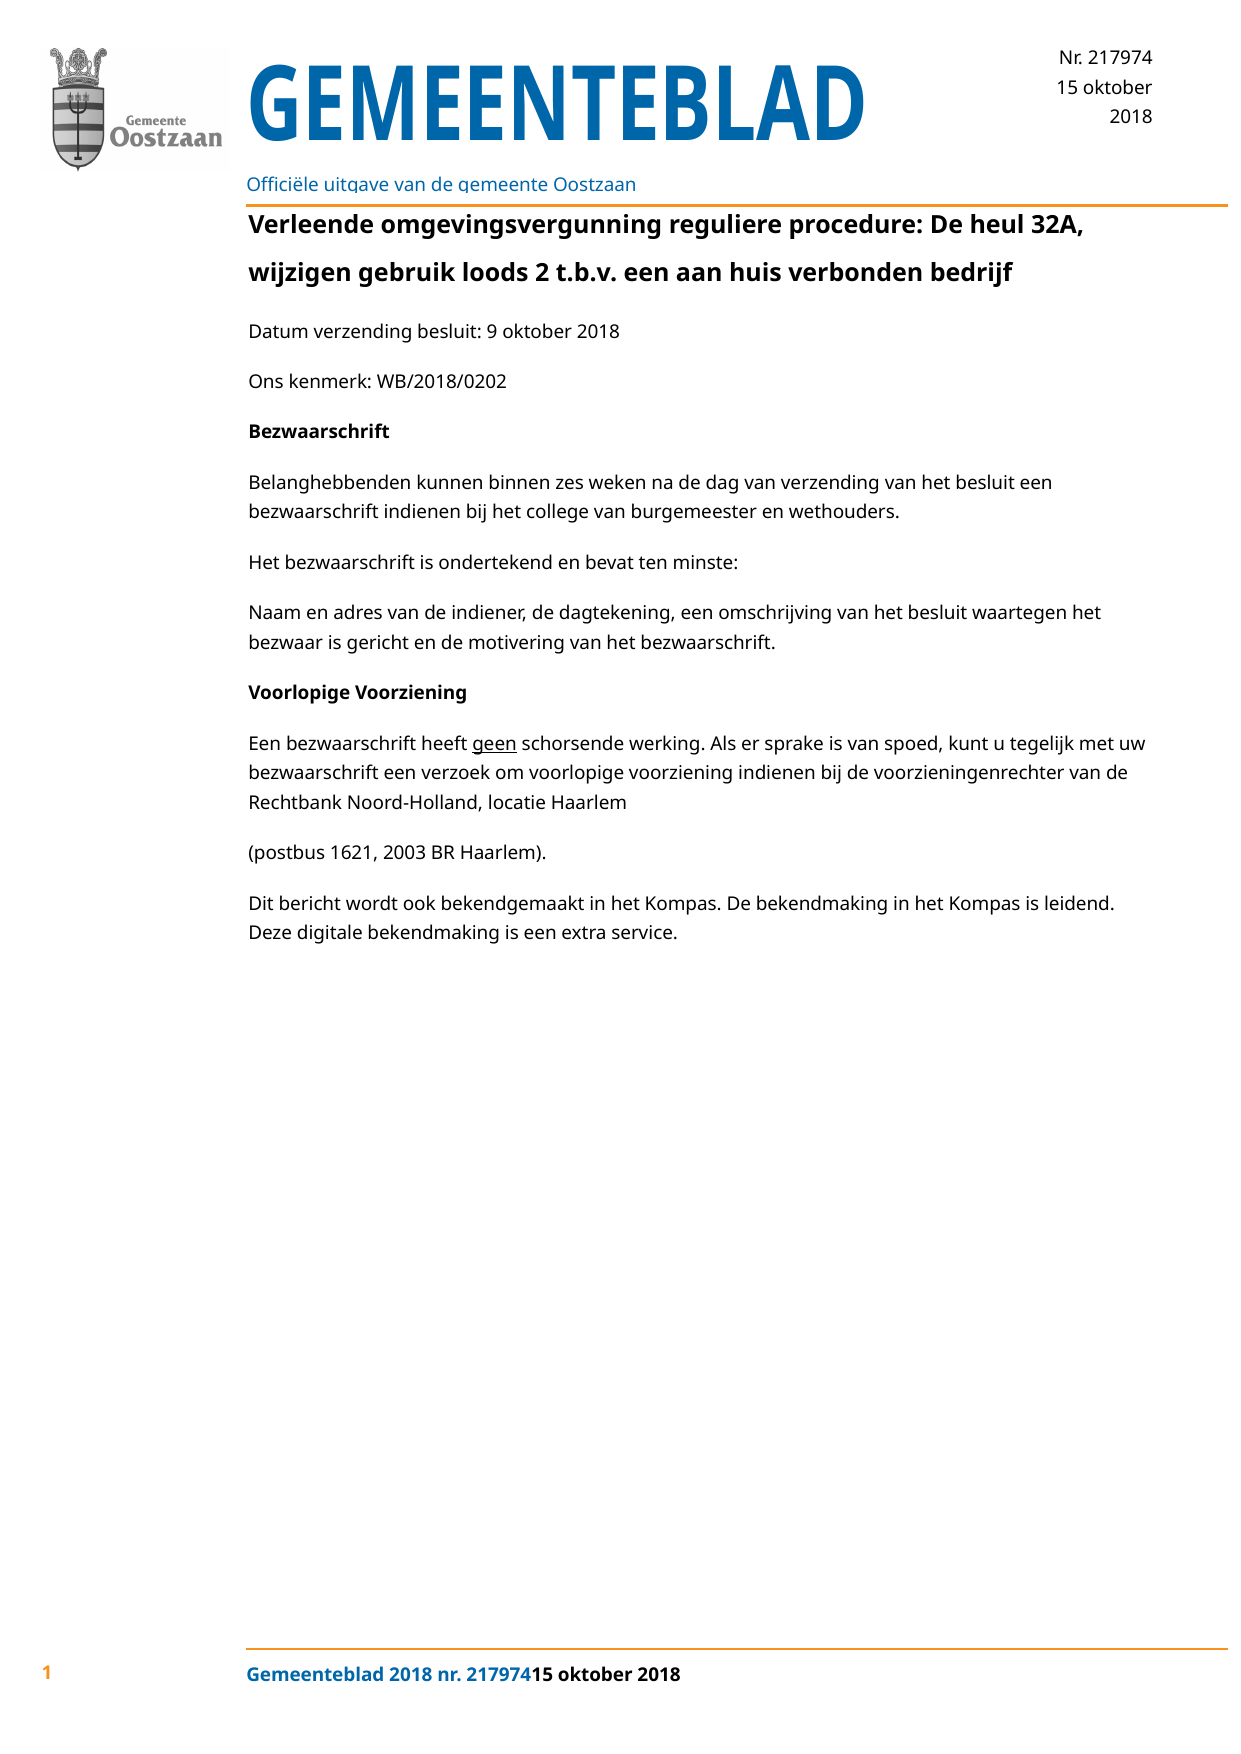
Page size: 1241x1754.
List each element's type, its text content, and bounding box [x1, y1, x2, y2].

text Voorlopige Voorziening [248, 679, 1152, 705]
text Belanghebbenden kunnen binnen zes weken na de dag van verzending van het besluit een bezwaarschrift indienen bij het college van burgemeester en wethouders. [248, 469, 1152, 524]
text Dit bericht wordt ook bekendgemaakt in het Kompas. De bekendmaking in het Kompas is leidend. Deze digitale bekendmaking is een extra service. [248, 890, 1152, 945]
picture [41, 47, 231, 172]
text (postbus 1621, 2003 BR Haarlem). [248, 839, 1152, 865]
text Bezwaarschrift [248, 419, 1152, 444]
text Ons kenmerk: WB/2018/0202 [248, 368, 1152, 394]
text Naam en adres van de indiener, de dagtekening, een omschrijving van het besluit waartegen het bezwaar is gericht en de motivering van het bezwaarschrift. [248, 599, 1152, 655]
text Een bezwaarschrift heeft geen schorsende werking. Als er sprake is van spoed, kunt u tegelijk met uw bezwaarschrift een verzoek om voorlopige voorziening indienen bij de voorzieningenrechter van de Rechtbank Noord-Holland, locatie Haarlem [248, 730, 1152, 815]
text Datum verzending besluit: 9 oktober 2018 [248, 318, 1152, 344]
text Het bezwaarschrift is ondertekend en bevat ten minste: [248, 549, 1152, 575]
text Verleende omgevingsvergunning reguliere procedure: De heul 32A, wijzigen gebruik loods 2 t.b.v. een aan huis verbonden bedrijf [248, 207, 1152, 288]
